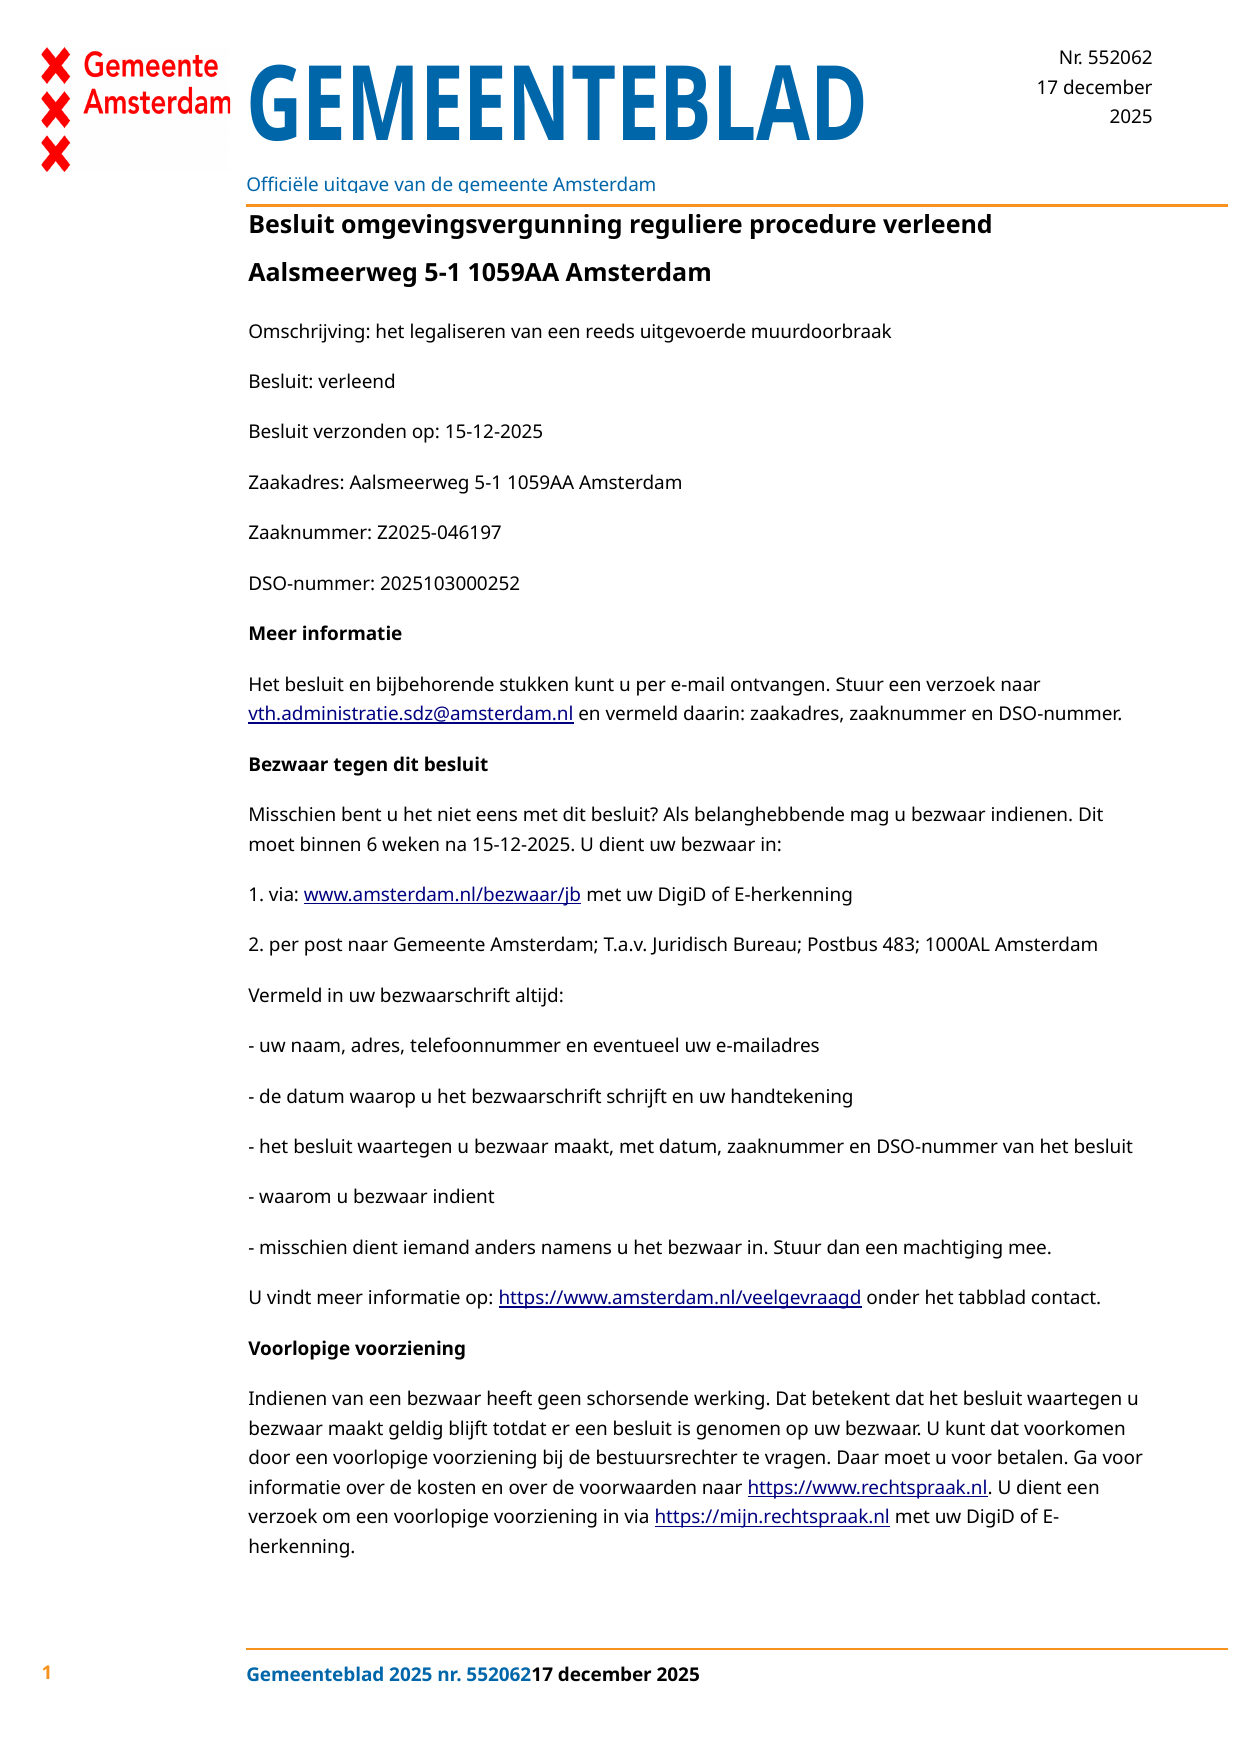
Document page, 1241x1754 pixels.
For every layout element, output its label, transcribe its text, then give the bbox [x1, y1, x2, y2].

text U vindt meer informatie op: https://www.amsterdam.nl/veelgevraagd onder het tabblad contact. [248, 1284, 1152, 1310]
text 1. via: www.amsterdam.nl/bezwaar/jb met uw DigiD of E-herkenning [248, 881, 1152, 907]
text Besluit: verleend [248, 368, 1152, 394]
text - waarom u bezwaar indient [248, 1184, 1152, 1209]
text Misschien bent u het niet eens met dit besluit? Als belanghebbende mag u bezwaar indienen. Dit moet binnen 6 weken na 15-12-2025. U dient uw bezwaar in: [248, 801, 1152, 857]
text Vermeld in uw bezwaarschrift altijd: [248, 982, 1152, 1008]
text Omschrijving: het legaliseren van een reeds uitgevoerde muurdoorbraak [248, 318, 1152, 344]
text Het besluit en bijbehorende stukken kunt u per e-mail ontvangen. Stuur een verzoek naar vth.administratie.sdz@amsterdam.nl en vermeld daarin: zaakadres, zaaknummer en DSO-nummer. [248, 671, 1152, 726]
text - uw naam, adres, telefoonnummer en eventueel uw e-mailadres [248, 1032, 1152, 1058]
text Meer informatie [248, 620, 1152, 646]
text Besluit omgevingsvergunning reguliere procedure verleend Aalsmeerweg 5-1 1059AA Amsterdam [248, 207, 1152, 288]
text - het besluit waartegen u bezwaar maakt, met datum, zaaknummer en DSO-nummer van het besluit [248, 1133, 1152, 1159]
text Zaaknummer: Z2025-046197 [248, 519, 1152, 545]
text Besluit verzonden op: 15-12-2025 [248, 419, 1152, 444]
text Indienen van een bezwaar heeft geen schorsende werking. Dat betekent dat het besluit waartegen u bezwaar maakt geldig blijft totdat er een besluit is genomen op uw bezwaar. U kunt dat voorkomen door een voorlopige voorziening bij de bestuursrechter te vragen. Daar moet u voor betalen. Ga voor informatie over de kosten en over de voorwaarden naar https://www.rechtspraak.nl. U dient een verzoek om een voorlopige voorziening in via https://mijn.rechtspraak.nl met uw DigiD of E-herkenning. [248, 1385, 1152, 1559]
text Voorlopige voorziening [248, 1335, 1152, 1361]
text Bezwaar tegen dit besluit [248, 751, 1152, 777]
text - de datum waarop u het bezwaarschrift schrijft en uw handtekening [248, 1083, 1152, 1109]
text Zaakadres: Aalsmeerweg 5-1 1059AA Amsterdam [248, 469, 1152, 495]
text - misschien dient iemand anders namens u het bezwaar in. Stuur dan een machtiging mee. [248, 1234, 1152, 1260]
text 2. per post naar Gemeente Amsterdam; T.a.v. Juridisch Bureau; Postbus 483; 1000AL Amsterdam [248, 932, 1152, 957]
text DSO-nummer: 2025103000252 [248, 570, 1152, 596]
picture [41, 47, 231, 172]
